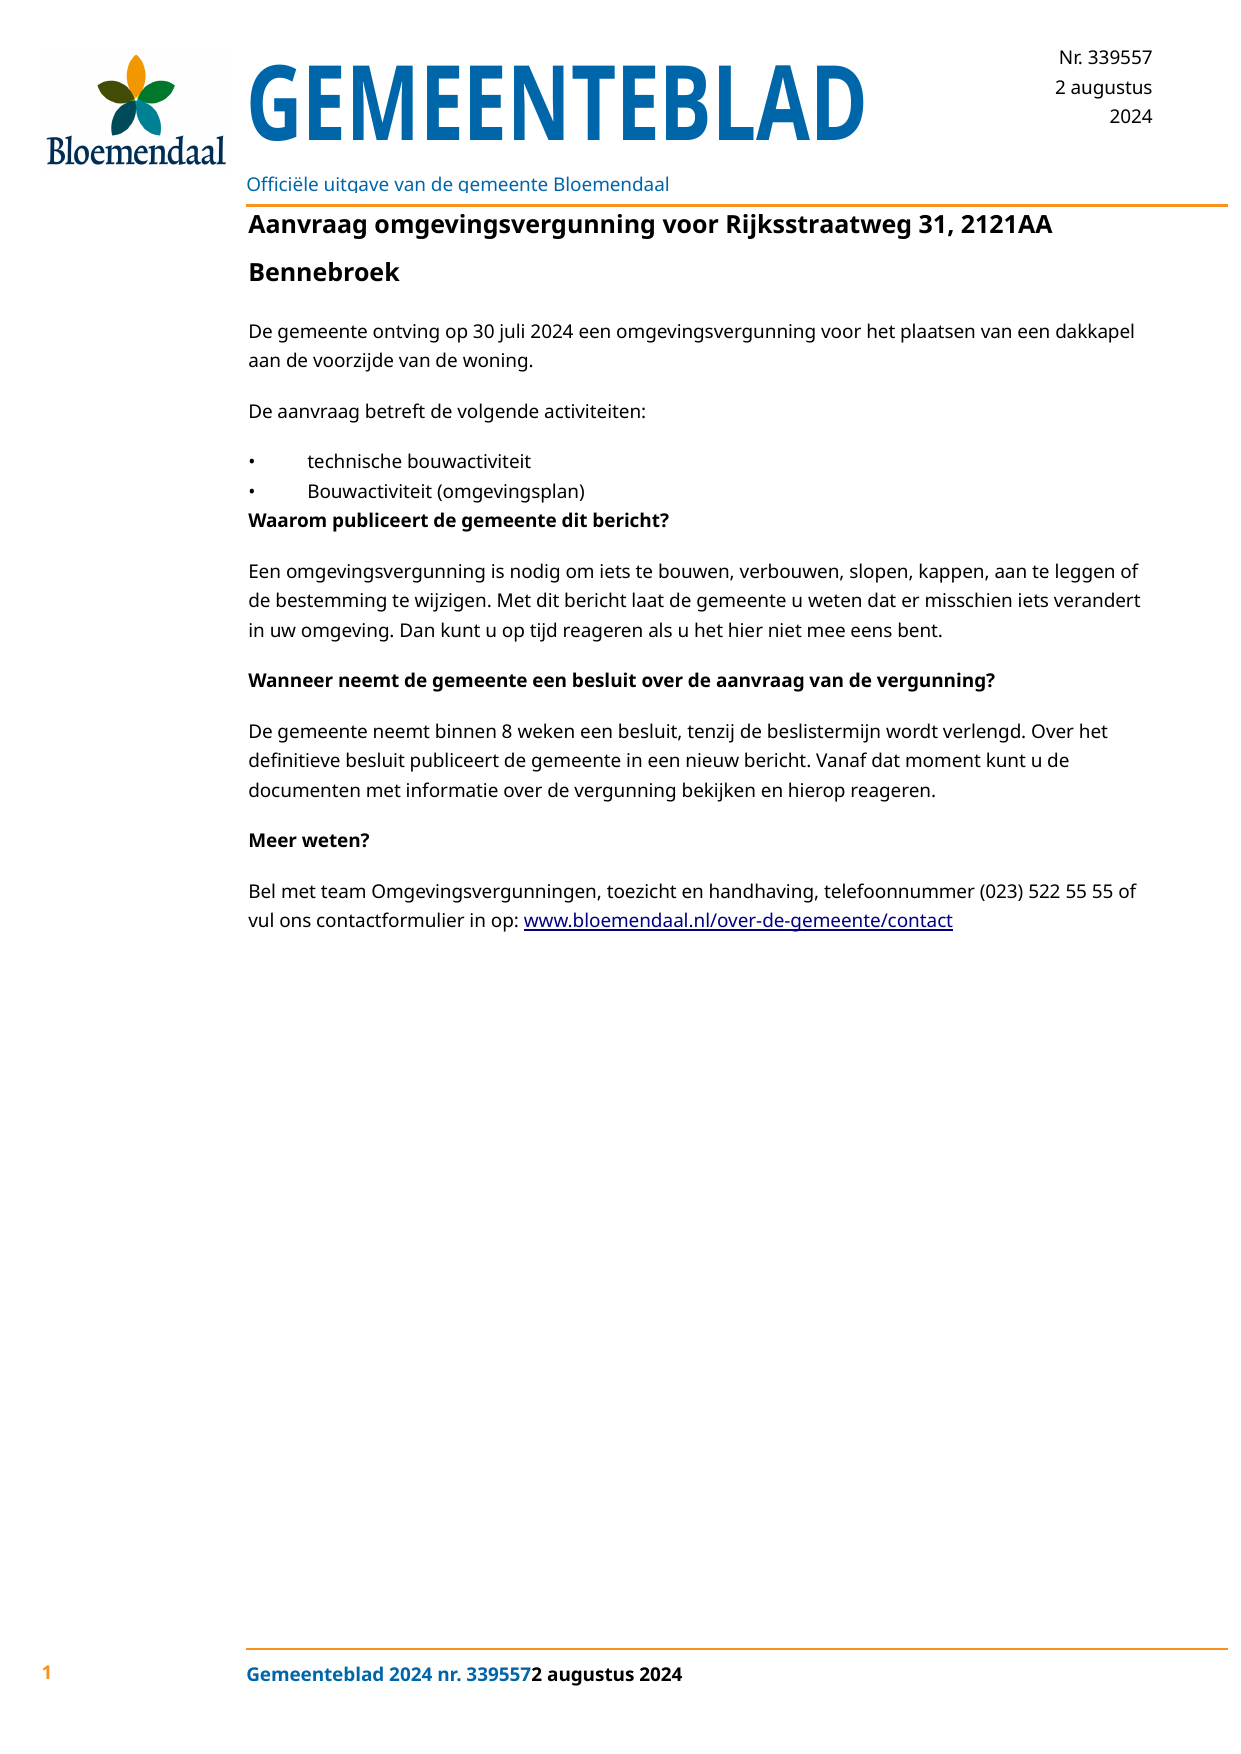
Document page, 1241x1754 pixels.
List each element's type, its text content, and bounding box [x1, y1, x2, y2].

picture [41, 47, 231, 172]
text Een omgevingsvergunning is nodig om iets te bouwen, verbouwen, slopen, kappen, aan te leggen of de bestemming te wijzigen. Met dit bericht laat de gemeente u weten dat er misschien iets verandert in uw omgeving. Dan kunt u op tijd reageren als u het hier niet mee eens bent. [248, 558, 1152, 643]
text De gemeente neemt binnen 8 weken een besluit, tenzij de beslistermijn wordt verlengd. Over het definitieve besluit publiceert de gemeente in een nieuw bericht. Vanaf dat moment kunt u de documenten met informatie over de vergunning bekijken en hierop reageren. [248, 718, 1152, 803]
text Meer weten? [248, 827, 1152, 853]
text Bel met team Omgevingsvergunningen, toezicht en handhaving, telefoonnummer (023) 522 55 55 of vul ons contactformulier in op: www.bloemendaal.nl/over-de-gemeente/contact [248, 878, 1152, 933]
text De gemeente ontving op 30 juli 2024 een omgevingsvergunning voor het plaatsen van een dakkapel aan de voorzijde van de woning. [248, 318, 1152, 373]
text Wanneer neemt de gemeente een besluit over de aanvraag van de vergunning? [248, 667, 1152, 693]
list technische bouwactiviteit [248, 448, 1152, 474]
text Waarom publiceert de gemeente dit bericht? [248, 507, 1152, 533]
list Bouwactiviteit (omgevingsplan) [248, 478, 1152, 504]
text De aanvraag betreft de volgende activiteiten: [248, 398, 1152, 424]
text Aanvraag omgevingsvergunning voor Rijksstraatweg 31, 2121AA Bennebroek [248, 207, 1152, 288]
